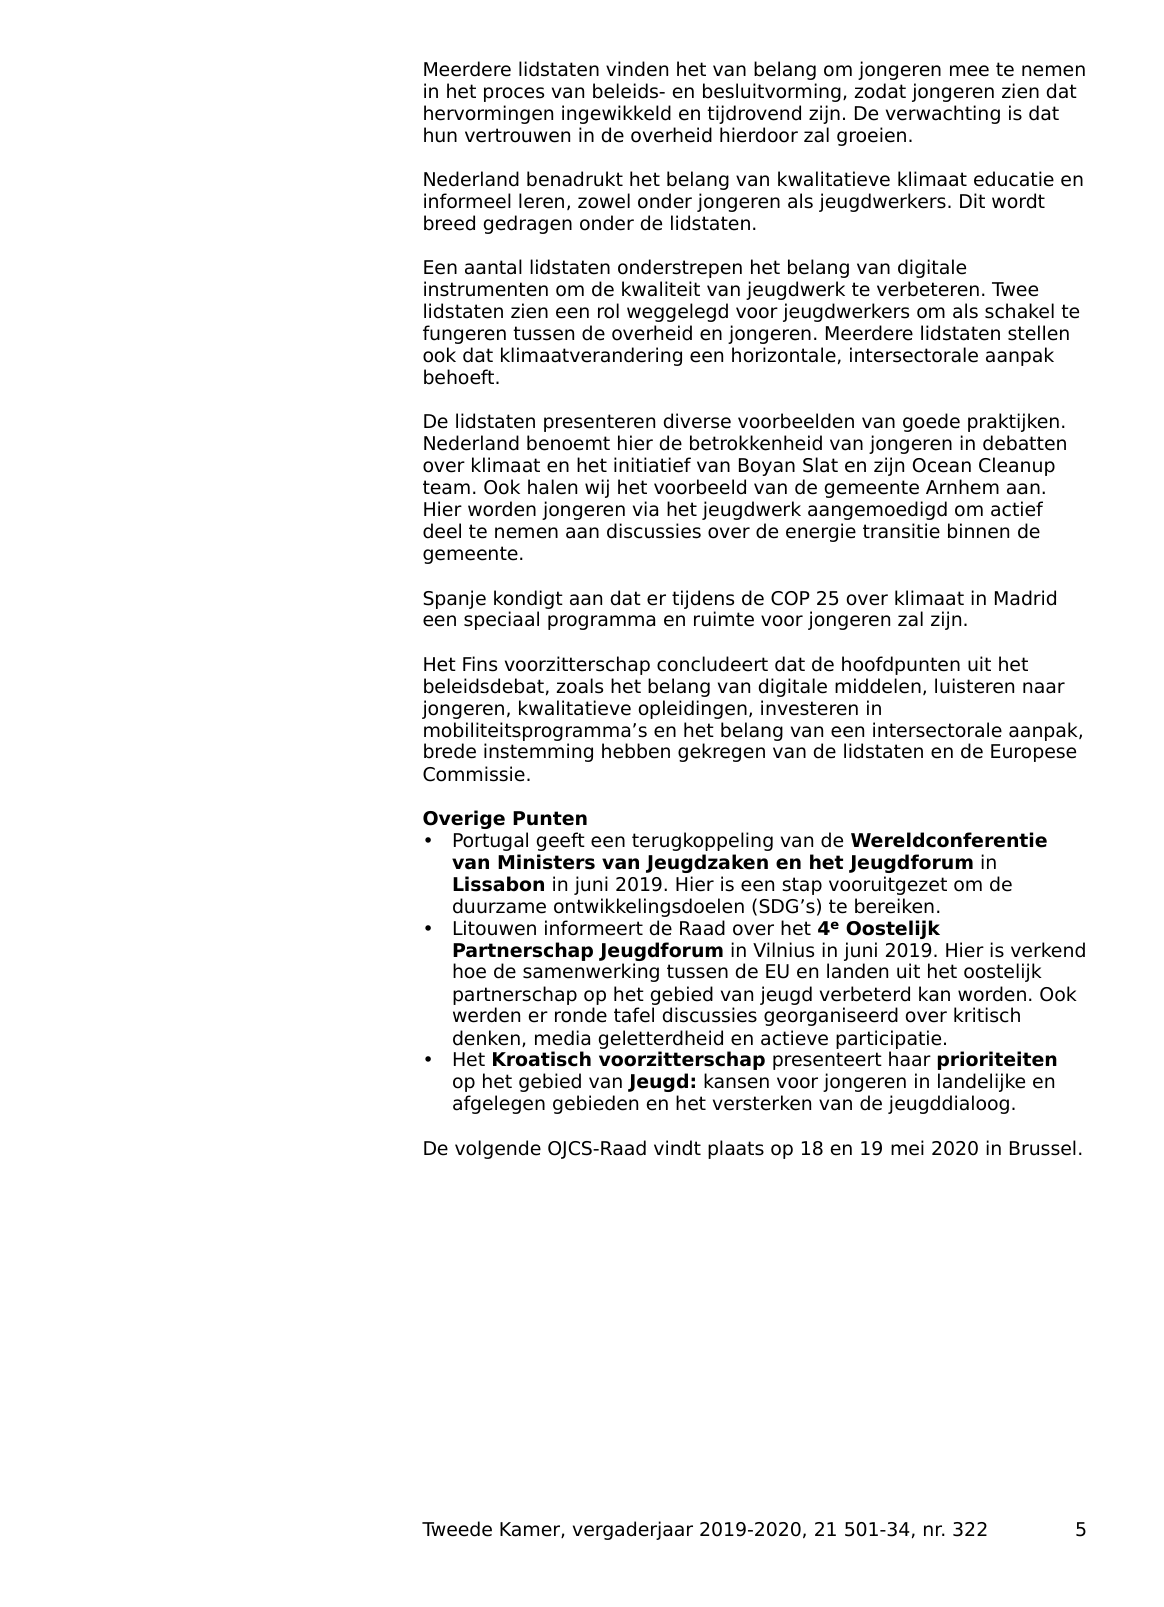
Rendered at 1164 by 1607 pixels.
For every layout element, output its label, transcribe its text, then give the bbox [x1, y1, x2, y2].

subtitle Overige Punten [422, 808, 1087, 829]
text • Portugal geeft een terugkoppeling van de Wereldconferentie van Ministers van Jeugdzaken en het Jeugdforum in Lissabon in juni 2019. Hier is een stap vooruitgezet om de duurzame ontwikkelingsdoelen (SDG’s) te bereiken. [422, 829, 1087, 917]
text Meerdere lidstaten vinden het van belang om jongeren mee te nemen in het proces van beleids- en besluitvorming, zodat jongeren zien dat hervormingen ingewikkeld en tijdrovend zijn. De verwachting is dat hun vertrouwen in de overheid hierdoor zal groeien. [422, 59, 1087, 147]
text Het Fins voorzitterschap concludeert dat de hoofdpunten uit het beleidsdebat, zoals het belang van digitale middelen, luisteren naar jongeren, kwalitatieve opleidingen, investeren in mobiliteitsprogramma’s en het belang van een intersectorale aanpak, brede instemming hebben gekregen van de lidstaten en de Europese Commissie. [422, 653, 1087, 785]
text De volgende OJCS-Raad vindt plaats op 18 en 19 mei 2020 in Brussel. [422, 1137, 1087, 1159]
text Een aantal lidstaten onderstrepen het belang van digitale instrumenten om de kwaliteit van jeugdwerk te verbeteren. Twee lidstaten zien een rol weggelegd voor jeugdwerkers om als schakel te fungeren tussen de overheid en jongeren. Meerdere lidstaten stellen ook dat klimaatverandering een horizontale, intersectorale aanpak behoeft. [422, 257, 1087, 389]
text • Het Kroatisch voorzitterschap presenteert haar prioriteiten op het gebied van Jeugd: kansen voor jongeren in landelijke en afgelegen gebieden en het versterken van de jeugddialoog. [422, 1049, 1087, 1115]
text Nederland benadrukt het belang van kwalitatieve klimaat educatie en informeel leren, zowel onder jongeren als jeugdwerkers. Dit wordt breed gedragen onder de lidstaten. [422, 169, 1087, 235]
text Spanje kondigt aan dat er tijdens de COP 25 over klimaat in Madrid een speciaal programma en ruimte voor jongeren zal zijn. [422, 587, 1087, 631]
text • Litouwen informeert de Raad over het 4e Oostelijk Partnerschap Jeugdforum in Vilnius in juni 2019. Hier is verkend hoe de samenwerking tussen de EU en landen uit het oostelijk partnerschap op het gebied van jeugd verbeterd kan worden. Ook werden er ronde tafel discussies georganiseerd over kritisch denken, media geletterdheid en actieve participatie. [422, 917, 1087, 1049]
text De lidstaten presenteren diverse voorbeelden van goede praktijken. Nederland benoemt hier de betrokkenheid van jongeren in debatten over klimaat en het initiatief van Boyan Slat en zijn Ocean Cleanup team. Ook halen wij het voorbeeld van de gemeente Arnhem aan. Hier worden jongeren via het jeugdwerk aangemoedigd om actief deel te nemen aan discussies over de energie transitie binnen de gemeente. [422, 411, 1087, 565]
